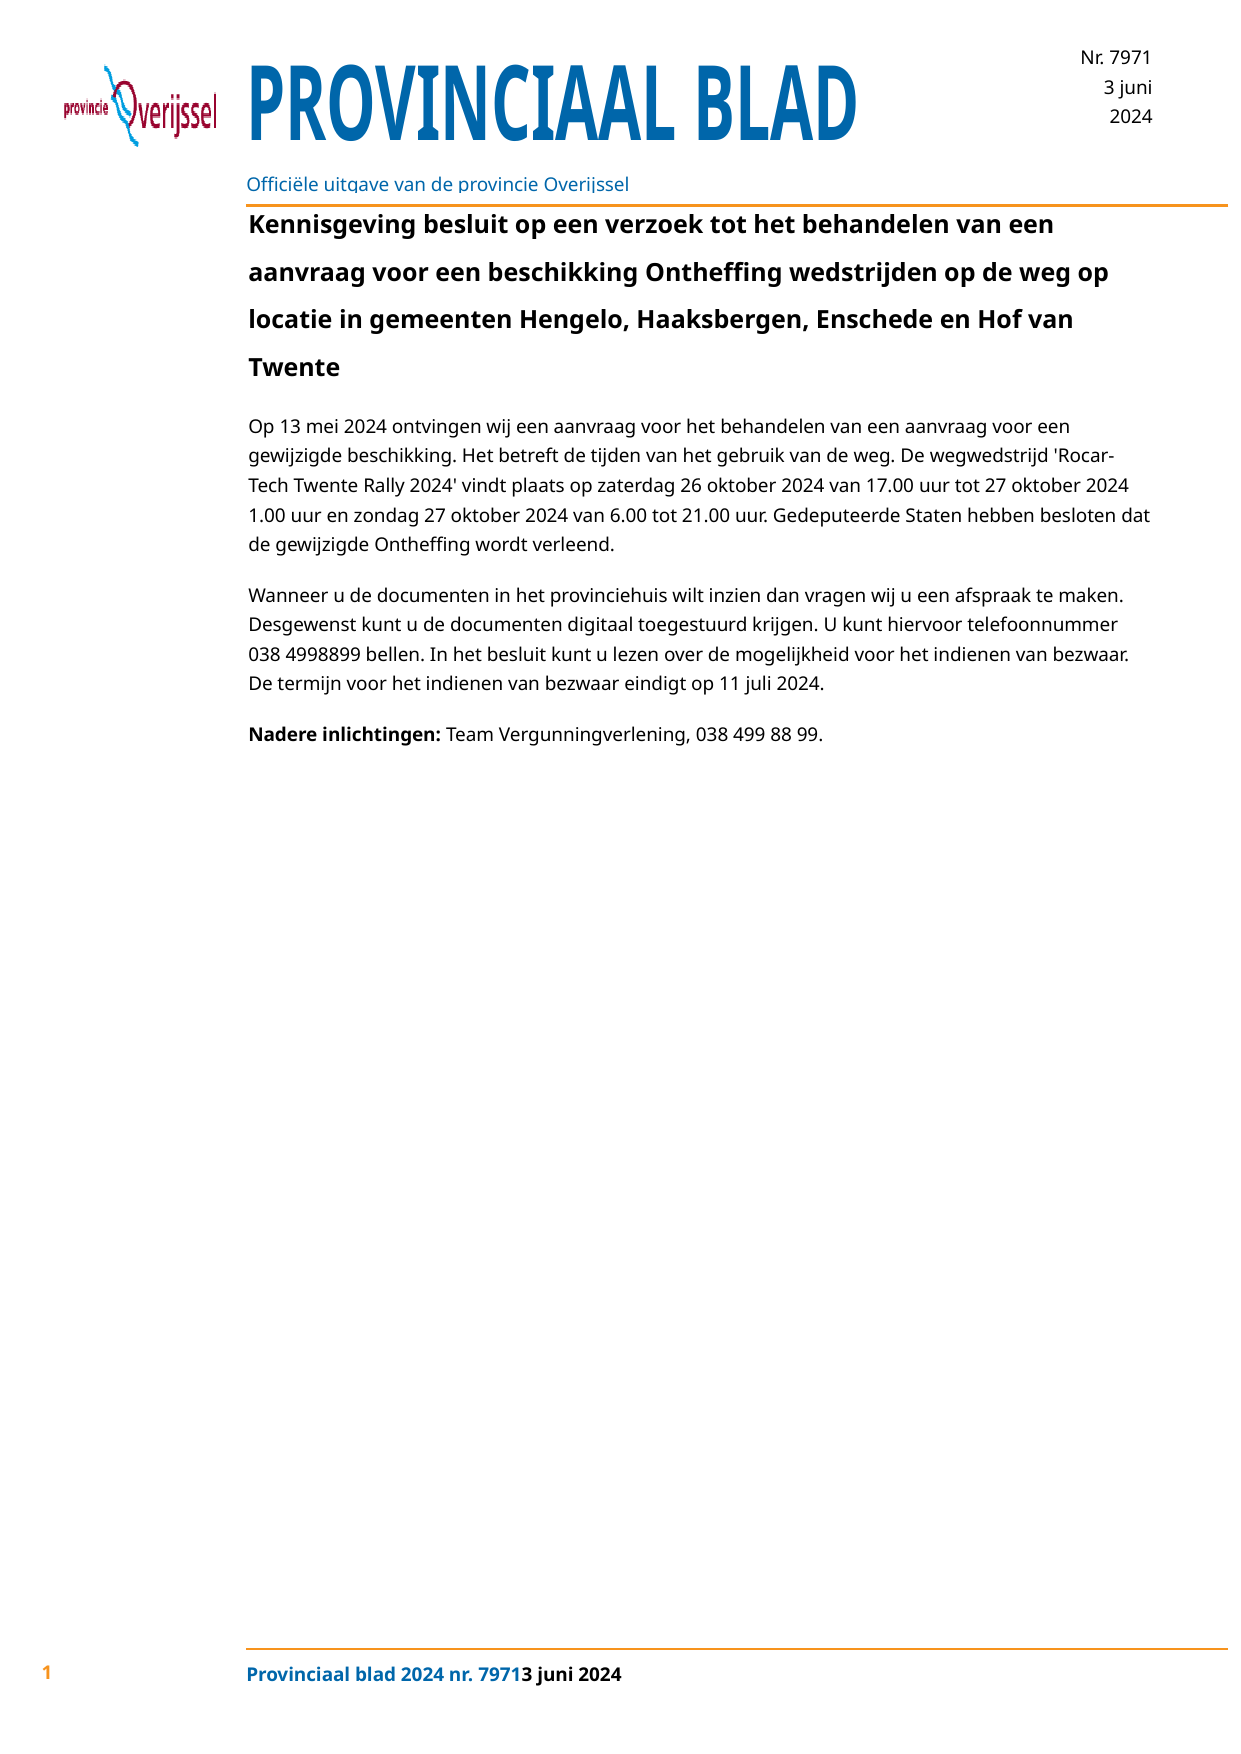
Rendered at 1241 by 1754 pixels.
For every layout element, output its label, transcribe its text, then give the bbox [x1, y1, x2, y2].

text Kennisgeving besluit op een verzoek tot het behandelen van een aanvraag voor een beschikking Ontheffing wedstrijden op de weg op locatie in gemeenten Hengelo, Haaksbergen, Enschede en Hof van Twente [248, 207, 1152, 384]
text Op 13 mei 2024 ontvingen wij een aanvraag voor het behandelen van een aanvraag voor een gewijzigde beschikking. Het betreft de tijden van het gebruik van de weg. De wegwedstrijd 'Rocar-Tech Twente Rally 2024' vindt plaats op zaterdag 26 oktober 2024 van 17.00 uur tot 27 oktober 2024 1.00 uur en zondag 27 oktober 2024 van 6.00 tot 21.00 uur. Gedeputeerde Staten hebben besloten dat de gewijzigde Ontheffing wordt verleend. [248, 413, 1152, 557]
text Wanneer u de documenten in het provinciehuis wilt inzien dan vragen wij u een afspraak te maken. Desgewenst kunt u de documenten digitaal toegestuurd krijgen. U kunt hiervoor telefoonnummer 038 4998899 bellen. In het besluit kunt u lezen over de mogelijkheid voor het indienen van bezwaar. De termijn voor het indienen van bezwaar eindigt op 11 juli 2024. [248, 582, 1152, 696]
text Nadere inlichtingen: Team Vergunningverlening, 038 499 88 99. [248, 721, 1152, 747]
picture [41, 47, 231, 172]
